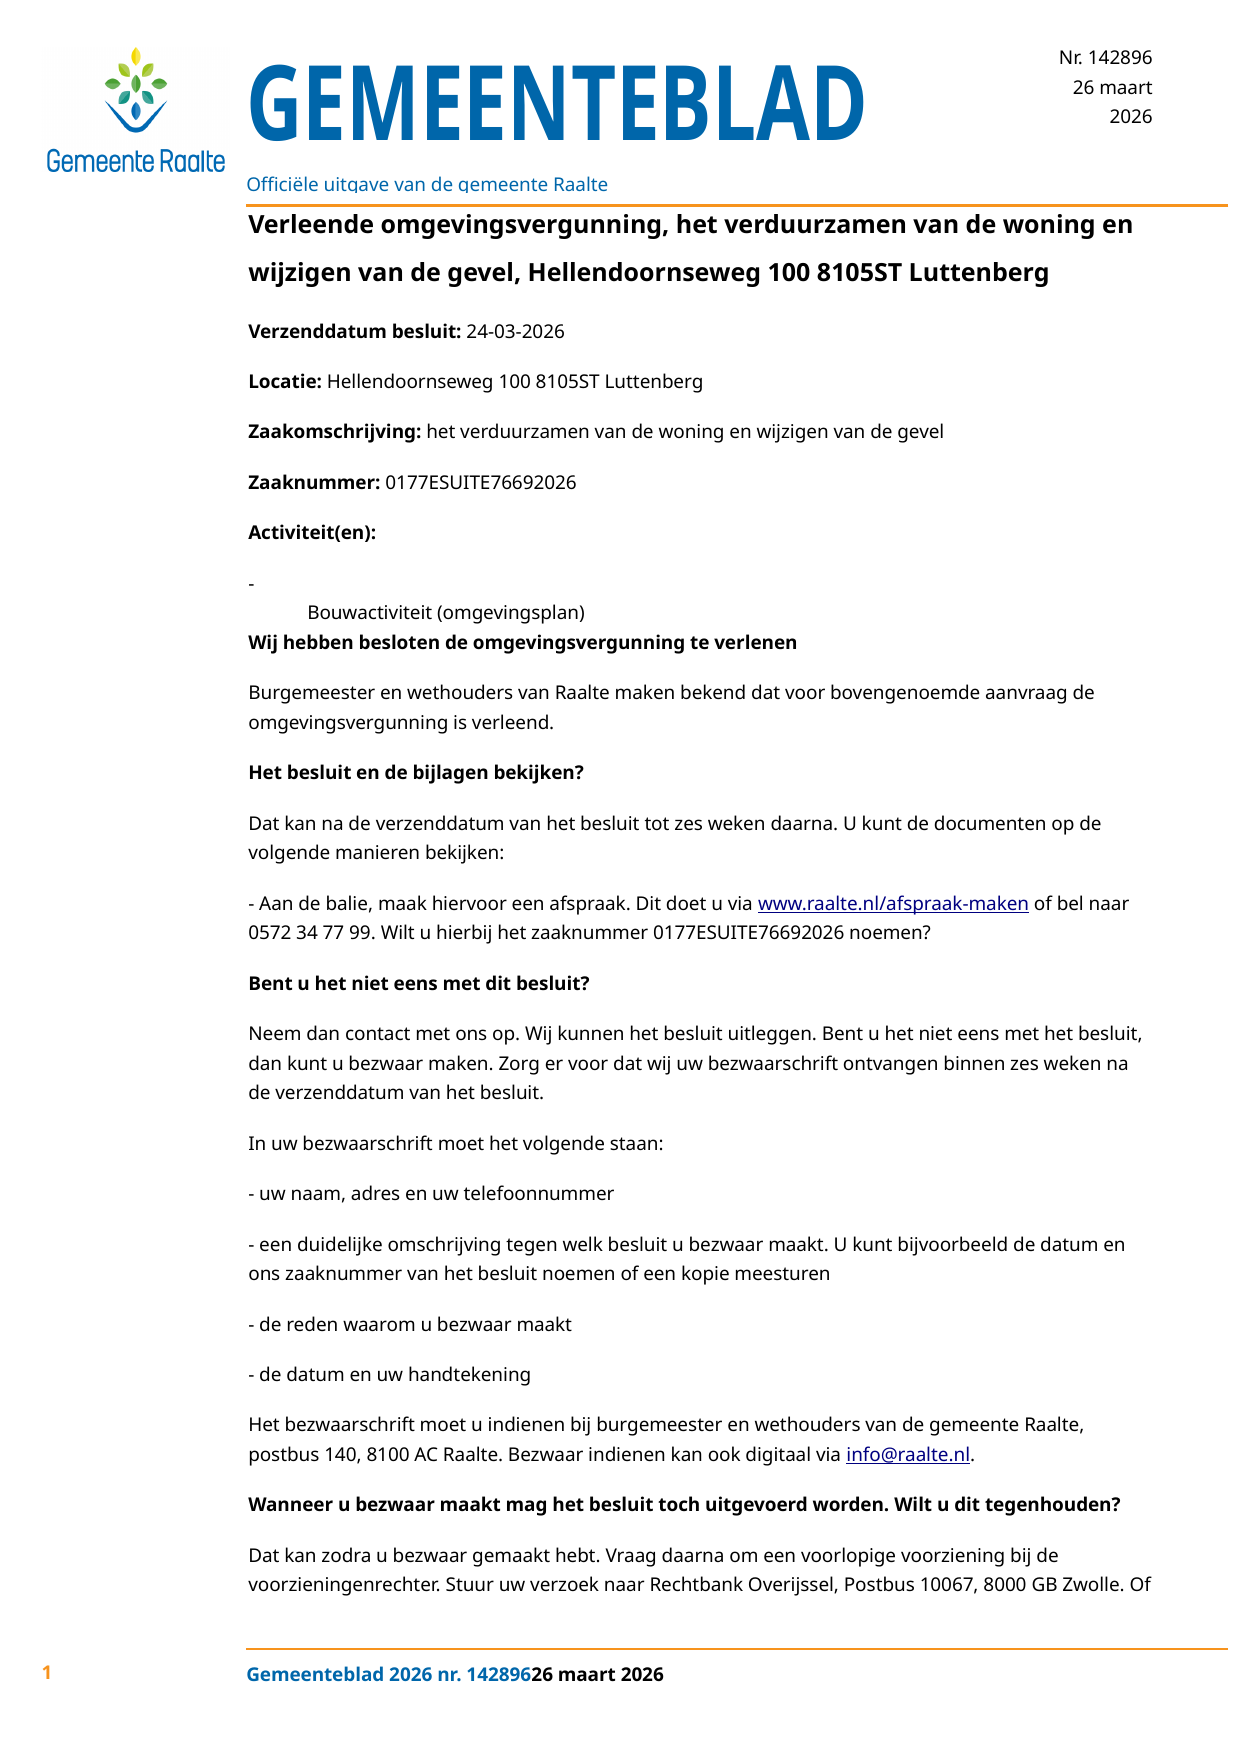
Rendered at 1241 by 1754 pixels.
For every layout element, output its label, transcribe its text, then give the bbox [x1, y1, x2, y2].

text Zaakomschrijving: het verduurzamen van de woning en wijzigen van de gevel [248, 419, 1152, 444]
text Locatie: Hellendoornseweg 100 8105ST Luttenberg [248, 368, 1152, 394]
text - de reden waarom u bezwaar maakt [248, 1311, 1152, 1337]
text Verzenddatum besluit: 24-03-2026 [248, 318, 1152, 344]
text Wij hebben besloten de omgevingsvergunning te verlenen [248, 629, 1152, 655]
list Bouwactiviteit (omgevingsplan) [248, 599, 1152, 625]
text - Aan de balie, maak hiervoor een afspraak. Dit doet u via www.raalte.nl/afspraak-maken of bel naar 0572 34 77 99. Wilt u hierbij het zaaknummer 0177ESUITE76692026 noemen? [248, 890, 1152, 945]
text Bent u het niet eens met dit besluit? [248, 970, 1152, 996]
text Burgemeester en wethouders van Raalte maken bekend dat voor bovengenoemde aanvraag de omgevingsvergunning is verleend. [248, 679, 1152, 735]
text In uw bezwaarschrift moet het volgende staan: [248, 1130, 1152, 1156]
text Activiteit(en): [248, 519, 1152, 545]
text Zaaknummer: 0177ESUITE76692026 [248, 469, 1152, 495]
picture [41, 47, 231, 172]
text Het besluit en de bijlagen bekijken? [248, 759, 1152, 785]
text Dat kan zodra u bezwaar gemaakt hebt. Vraag daarna om een voorlopige voorziening bij de voorzieningenrechter. Stuur uw verzoek naar Rechtbank Overijssel, Postbus 10067, 8000 GB Zwolle. Of [248, 1542, 1152, 1597]
text - een duidelijke omschrijving tegen welk besluit u bezwaar maakt. U kunt bijvoorbeeld de datum en ons zaaknummer van het besluit noemen of een kopie meesturen [248, 1231, 1152, 1286]
text Wanneer u bezwaar maakt mag het besluit toch uitgevoerd worden. Wilt u dit tegenhouden? [248, 1492, 1152, 1517]
text Het bezwaarschrift moet u indienen bij burgemeester en wethouders van de gemeente Raalte, postbus 140, 8100 AC Raalte. Bezwaar indienen kan ook digitaal via info@raalte.nl. [248, 1412, 1152, 1467]
text Neem dan contact met ons op. Wij kunnen het besluit uitleggen. Bent u het niet eens met het besluit, dan kunt u bezwaar maken. Zorg er voor dat wij uw bezwaarschrift ontvangen binnen zes weken na de verzenddatum van het besluit. [248, 1020, 1152, 1105]
text Dat kan na de verzenddatum van het besluit tot zes weken daarna. U kunt de documenten op de volgende manieren bekijken: [248, 810, 1152, 865]
text - de datum en uw handtekening [248, 1361, 1152, 1387]
text Verleende omgevingsvergunning, het verduurzamen van de woning en wijzigen van de gevel, Hellendoornseweg 100 8105ST Luttenberg [248, 207, 1152, 288]
text - uw naam, adres en uw telefoonnummer [248, 1180, 1152, 1206]
